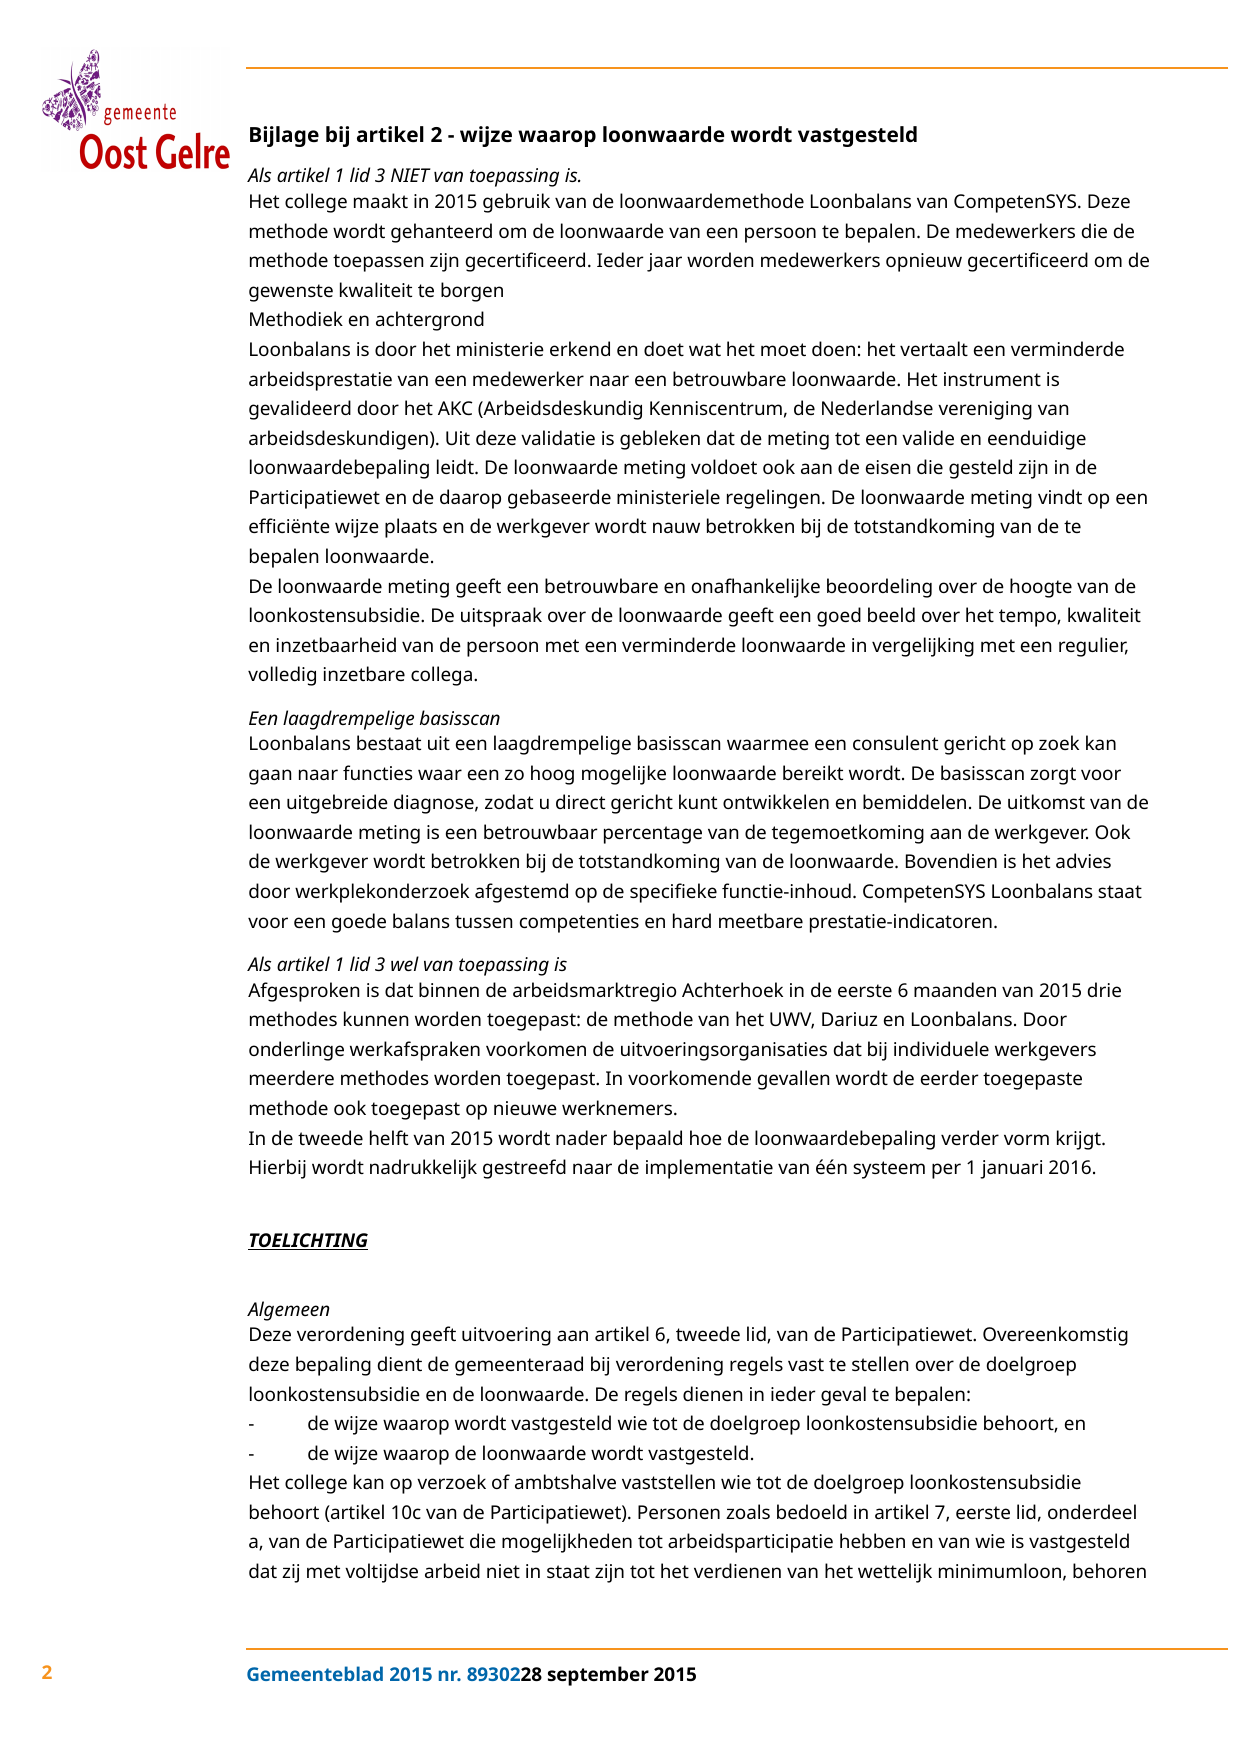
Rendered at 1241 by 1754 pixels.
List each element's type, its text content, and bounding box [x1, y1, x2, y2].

text Het college kan op verzoek of ambtshalve vaststellen wie tot de doelgroep loonkostensubsidie behoort (artikel 10c van de Participatiewet). Personen zoals bedoeld in artikel 7, eerste lid, onderdeel a, van de Participatiewet die mogelijkheden tot arbeidsparticipatie hebben en van wie is vastgesteld dat zij met voltijdse arbeid niet in staat zijn tot het verdienen van het wettelijk minimumloon, behoren [248, 1469, 1152, 1584]
text Deze verordening geeft uitvoering aan artikel 6, tweede lid, van de Participatiewet. Overeenkomstig deze bepaling dient de gemeenteraad bij verordening regels vast te stellen over de doelgroep loonkostensubsidie en de loonwaarde. De regels dienen in ieder geval te bepalen: [248, 1322, 1152, 1406]
text Het college maakt in 2015 gebruik van de loonwaardemethode Loonbalans van CompetenSYS. Deze methode wordt gehanteerd om de loonwaarde van een persoon te bepalen. De medewerkers die de methode toepassen zijn gecertificeerd. Ieder jaar worden medewerkers opnieuw gecertificeerd om de gewenste kwaliteit te borgen [248, 188, 1152, 303]
text Afgesproken is dat binnen de arbeidsmarktregio Achterhoek in de eerste 6 maanden van 2015 drie methodes kunnen worden toegepast: de methode van het UWV, Dariuz en Loonbalans. Door onderlinge werkafspraken voorkomen de uitvoeringsorganisaties dat bij individuele werkgevers meerdere methodes worden toegepast. In voorkomende gevallen wordt de eerder toegepaste methode ook toegepast op nieuwe werknemers. [248, 977, 1152, 1121]
text Een laagdrempelige basisscan [248, 705, 1152, 730]
list de wijze waarop wordt vastgesteld wie tot de doelgroep loonkostensubsidie behoort, en [248, 1410, 1152, 1436]
text Algemeen [248, 1296, 1152, 1322]
picture [41, 47, 231, 172]
text TOELICHTING [248, 1227, 1152, 1253]
text Als artikel 1 lid 3 wel van toepassing is [248, 951, 1152, 977]
text Bijlage bij artikel 2 - wijze waarop loonwaarde wordt vastgesteld [248, 121, 1152, 149]
text Loonbalans bestaat uit een laagdrempelige basisscan waarmee een consulent gericht op zoek kan gaan naar functies waar een zo hoog mogelijke loonwaarde bereikt wordt. De basisscan zorgt voor een uitgebreide diagnose, zodat u direct gericht kunt ontwikkelen en bemiddelen. De uitkomst van de loonwaarde meting is een betrouwbaar percentage van de tegemoetkoming aan de werkgever. Ook de werkgever wordt betrokken bij de totstandkoming van de loonwaarde. Bovendien is het advies door werkplekonderzoek afgestemd op de specifieke functie-inhoud. CompetenSYS Loonbalans staat voor een goede balans tussen competenties en hard meetbare prestatie-indicatoren. [248, 730, 1152, 934]
text Loonbalans is door het ministerie erkend en doet wat het moet doen: het vertaalt een verminderde arbeidsprestatie van een medewerker naar een betrouwbare loonwaarde. Het instrument is gevalideerd door het AKC (Arbeidsdeskundig Kenniscentrum, de Nederlandse vereniging van arbeidsdeskundigen). Uit deze validatie is gebleken dat de meting tot een valide en eenduidige loonwaardebepaling leidt. De loonwaarde meting voldoet ook aan de eisen die gesteld zijn in de Participatiewet en de daarop gebaseerde ministeriele regelingen. De loonwaarde meting vindt op een efficiënte wijze plaats en de werkgever wordt nauw betrokken bij de totstandkoming van de te bepalen loonwaarde. [248, 336, 1152, 569]
list de wijze waarop de loonwaarde wordt vastgesteld. [248, 1440, 1152, 1466]
text Als artikel 1 lid 3 NIET van toepassing is. [248, 162, 1152, 188]
text De loonwaarde meting geeft een betrouwbare en onafhankelijke beoordeling over de hoogte van de loonkostensubsidie. De uitspraak over de loonwaarde geeft een goed beeld over het tempo, kwaliteit en inzetbaarheid van de persoon met een verminderde loonwaarde in vergelijking met een regulier, volledig inzetbare collega. [248, 573, 1152, 687]
text Methodiek en achtergrond [248, 307, 1152, 332]
text In de tweede helft van 2015 wordt nader bepaald hoe de loonwaardebepaling verder vorm krijgt. Hierbij wordt nadrukkelijk gestreefd naar de implementatie van één systeem per 1 januari 2016. [248, 1125, 1152, 1180]
